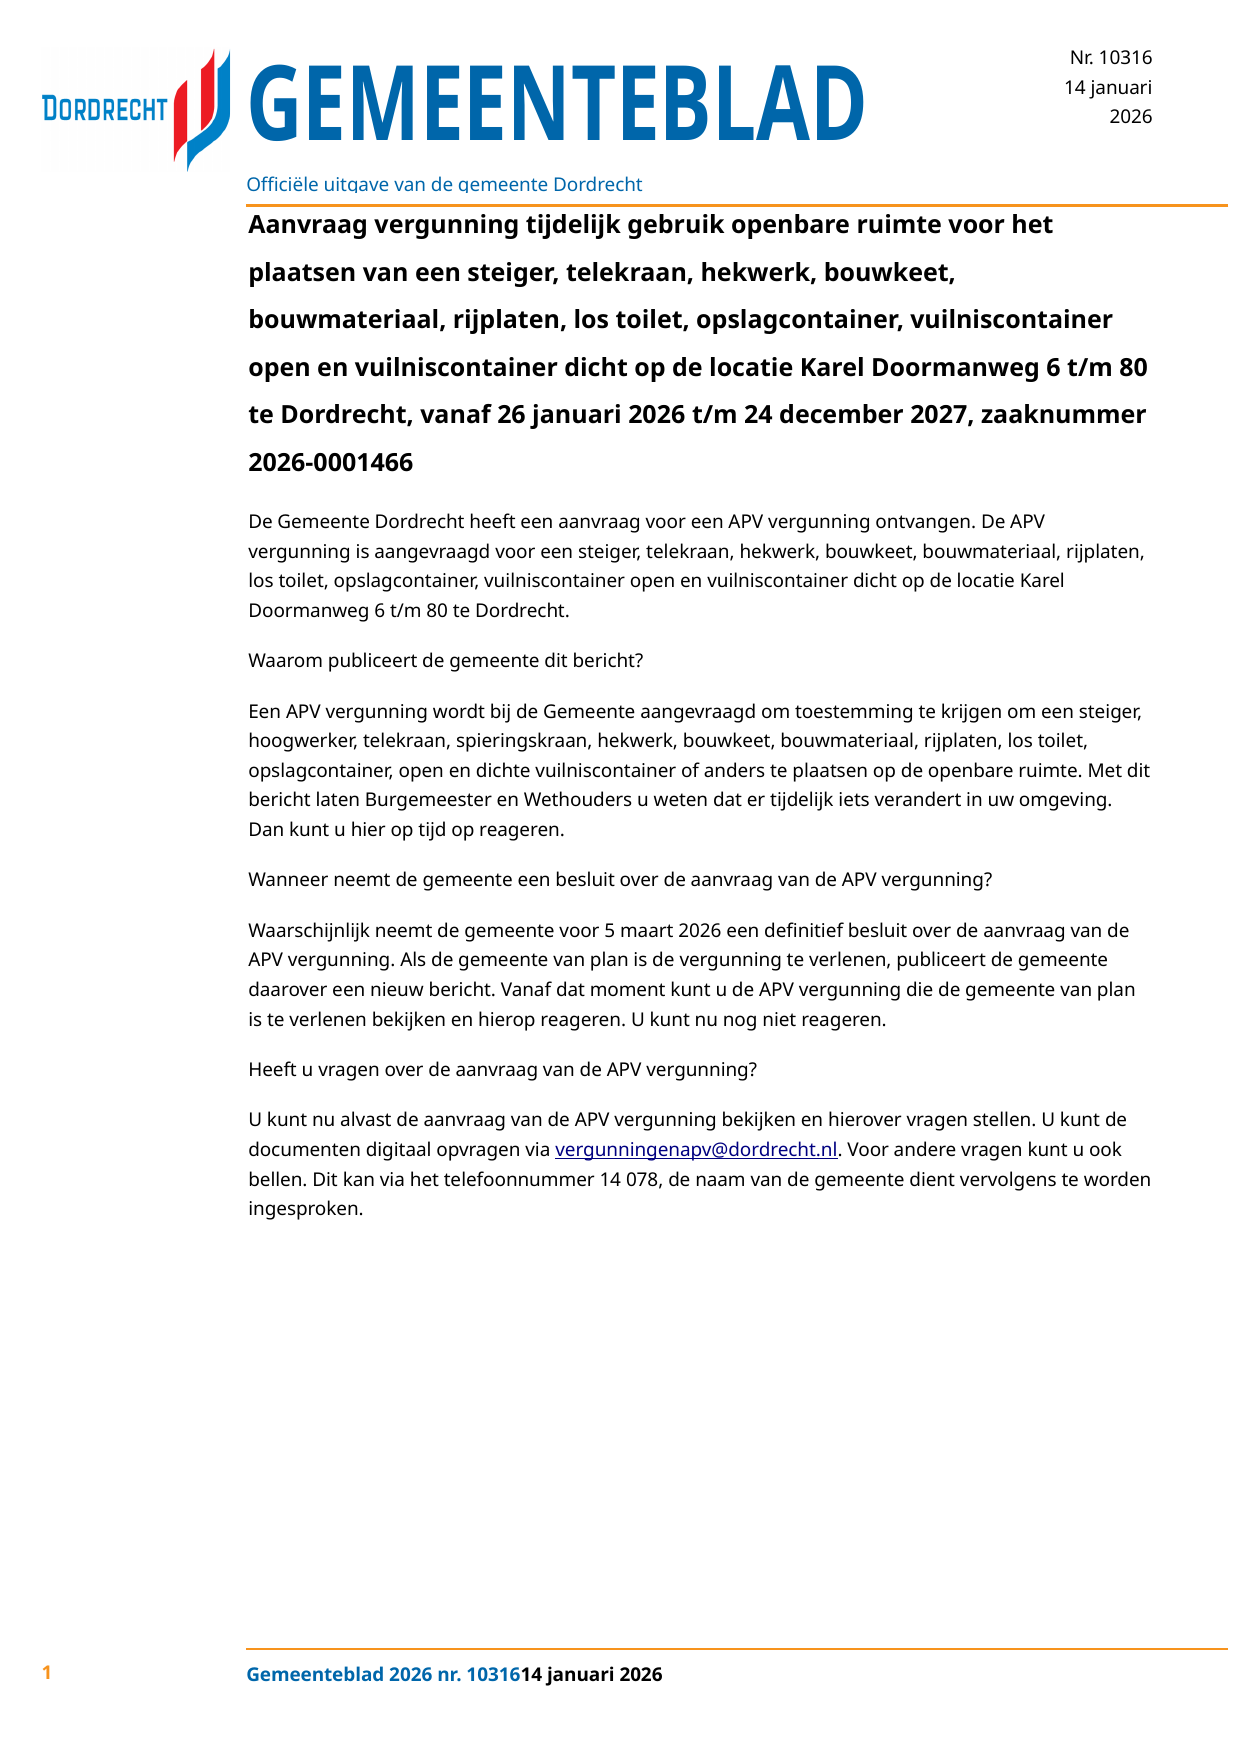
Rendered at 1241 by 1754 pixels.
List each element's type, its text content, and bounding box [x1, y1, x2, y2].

text Aanvraag vergunning tijdelijk gebruik openbare ruimte voor het plaatsen van een steiger, telekraan, hekwerk, bouwkeet, bouwmateriaal, rijplaten, los toilet, opslagcontainer, vuilniscontainer open en vuilniscontainer dicht op de locatie Karel Doormanweg 6 t/m 80 te Dordrecht, vanaf 26 januari 2026 t/m 24 december 2027, zaaknummer 2026-0001466 [248, 207, 1152, 479]
text Waarom publiceert de gemeente dit bericht? [248, 647, 1152, 673]
text Een APV vergunning wordt bij de Gemeente aangevraagd om toestemming te krijgen om een steiger, hoogwerker, telekraan, spieringskraan, hekwerk, bouwkeet, bouwmateriaal, rijplaten, los toilet, opslagcontainer, open en dichte vuilniscontainer of anders te plaatsen op de openbare ruimte. Met dit bericht laten Burgemeester en Wethouders u weten dat er tijdelijk iets verandert in uw omgeving. Dan kunt u hier op tijd op reageren. [248, 698, 1152, 842]
text Heeft u vragen over de aanvraag van de APV vergunning? [248, 1056, 1152, 1082]
text De Gemeente Dordrecht heeft een aanvraag voor een APV vergunning ontvangen. De APV vergunning is aangevraagd voor een steiger, telekraan, hekwerk, bouwkeet, bouwmateriaal, rijplaten, los toilet, opslagcontainer, vuilniscontainer open en vuilniscontainer dicht op de locatie Karel Doormanweg 6 t/m 80 te Dordrecht. [248, 508, 1152, 623]
text Waarschijnlijk neemt de gemeente voor 5 maart 2026 een definitief besluit over de aanvraag van de APV vergunning. Als de gemeente van plan is de vergunning te verlenen, publiceert de gemeente daarover een nieuw bericht. Vanaf dat moment kunt u de APV vergunning die de gemeente van plan is te verlenen bekijken en hierop reageren. U kunt nu nog niet reageren. [248, 917, 1152, 1032]
text Wanneer neemt de gemeente een besluit over de aanvraag van de APV vergunning? [248, 867, 1152, 892]
text U kunt nu alvast de aanvraag van de APV vergunning bekijken en hierover vragen stellen. U kunt de documenten digitaal opvragen via vergunningenapv@dordrecht.nl. Voor andere vragen kunt u ook bellen. Dit kan via het telefoonnummer 14 078, de naam van de gemeente dient vervolgens te worden ingesproken. [248, 1107, 1152, 1221]
picture [41, 47, 231, 172]
